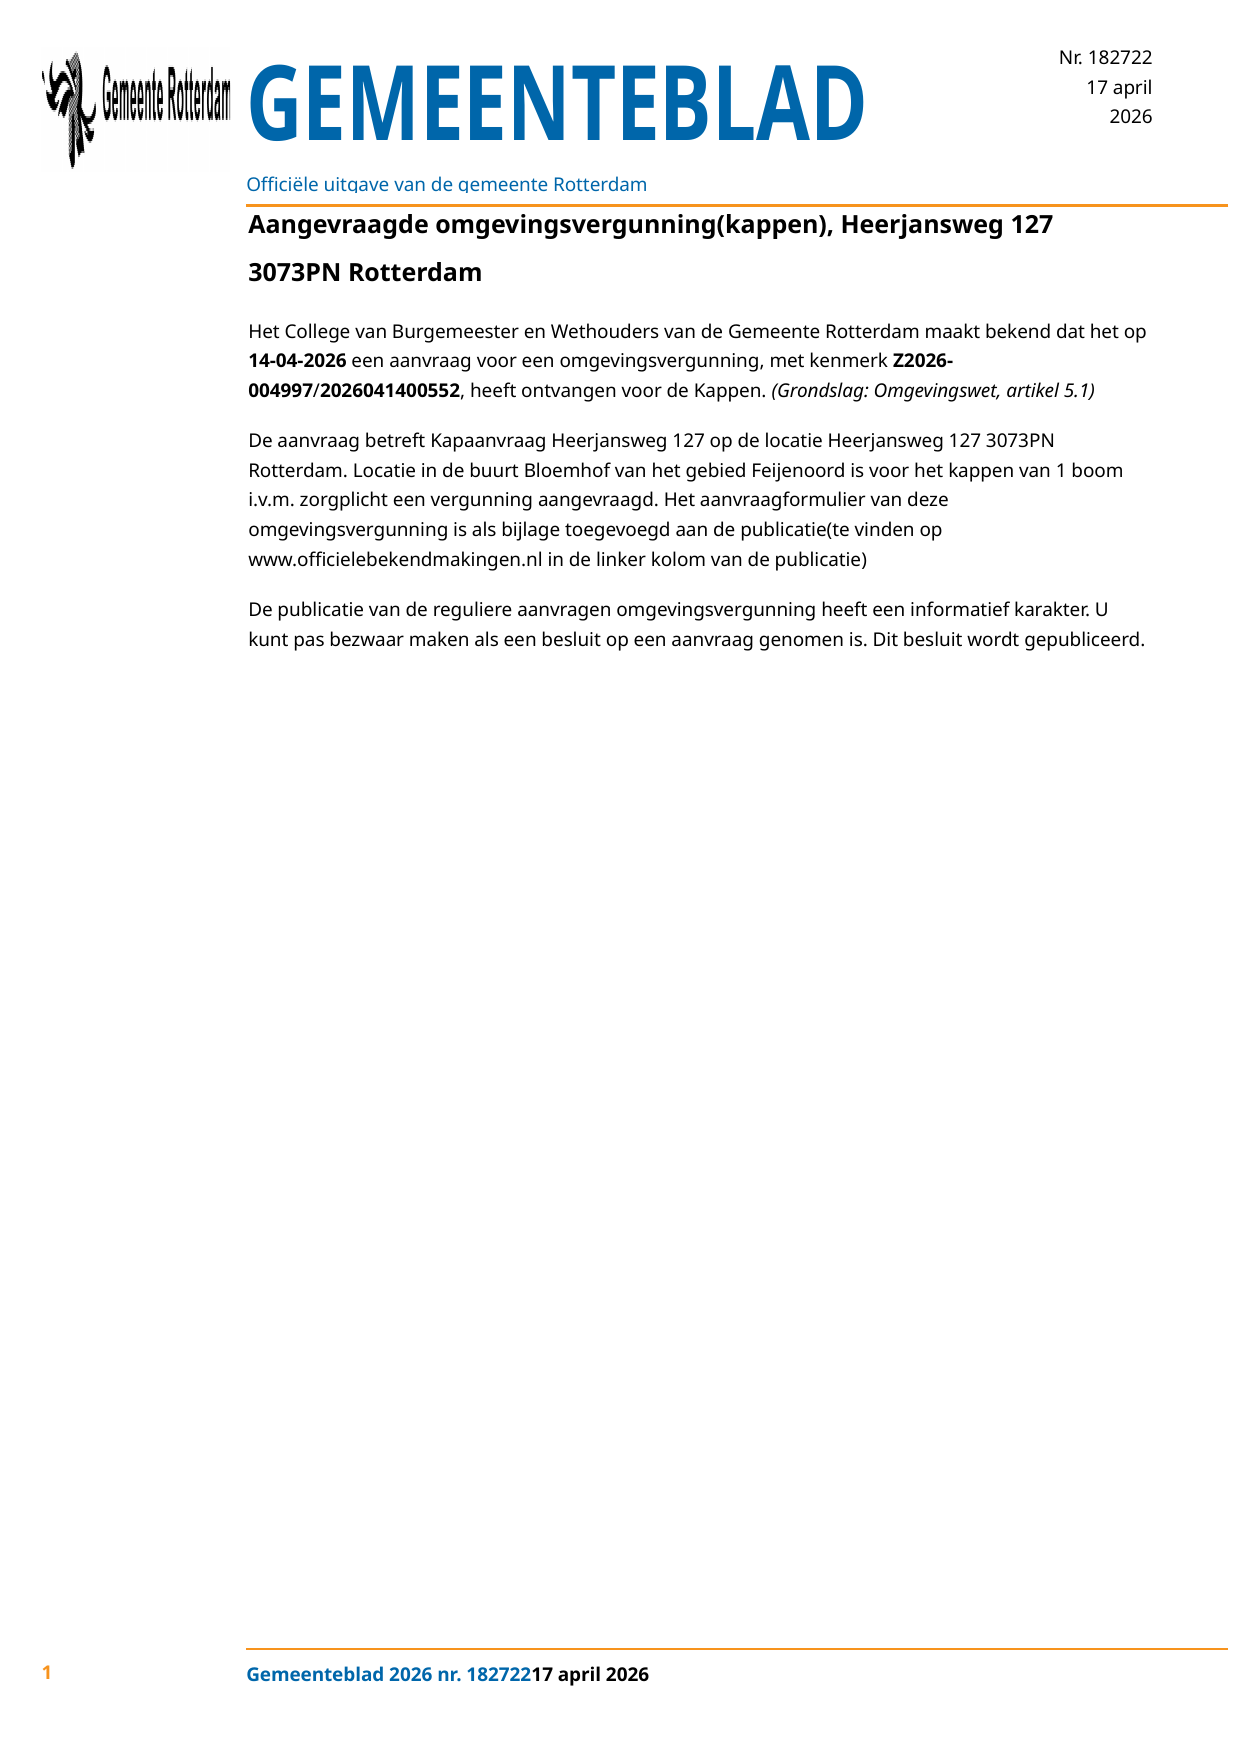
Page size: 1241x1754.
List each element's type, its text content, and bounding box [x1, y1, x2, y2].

text De publicatie van de reguliere aanvragen omgevingsvergunning heeft een informatief karakter. U kunt pas bezwaar maken als een besluit op een aanvraag genomen is. Dit besluit wordt gepubliceerd. [248, 596, 1152, 652]
text Het College van Burgemeester en Wethouders van de Gemeente Rotterdam maakt bekend dat het op 14-04-2026 een aanvraag voor een omgevingsvergunning, met kenmerk Z2026-004997/2026041400552, heeft ontvangen voor de Kappen. (Grondslag: Omgevingswet, artikel 5.1) [248, 318, 1152, 403]
text Aangevraagde omgevingsvergunning(kappen), Heerjansweg 127 3073PN Rotterdam [248, 207, 1152, 288]
picture [41, 47, 231, 172]
text De aanvraag betreft Kapaanvraag Heerjansweg 127 op de locatie Heerjansweg 127 3073PN Rotterdam. Locatie in de buurt Bloemhof van het gebied Feijenoord is voor het kappen van 1 boom i.v.m. zorgplicht een vergunning aangevraagd. Het aanvraagformulier van deze omgevingsvergunning is als bijlage toegevoegd aan de publicatie(te vinden op www.officielebekendmakingen.nl in de linker kolom van de publicatie) [248, 427, 1152, 572]
